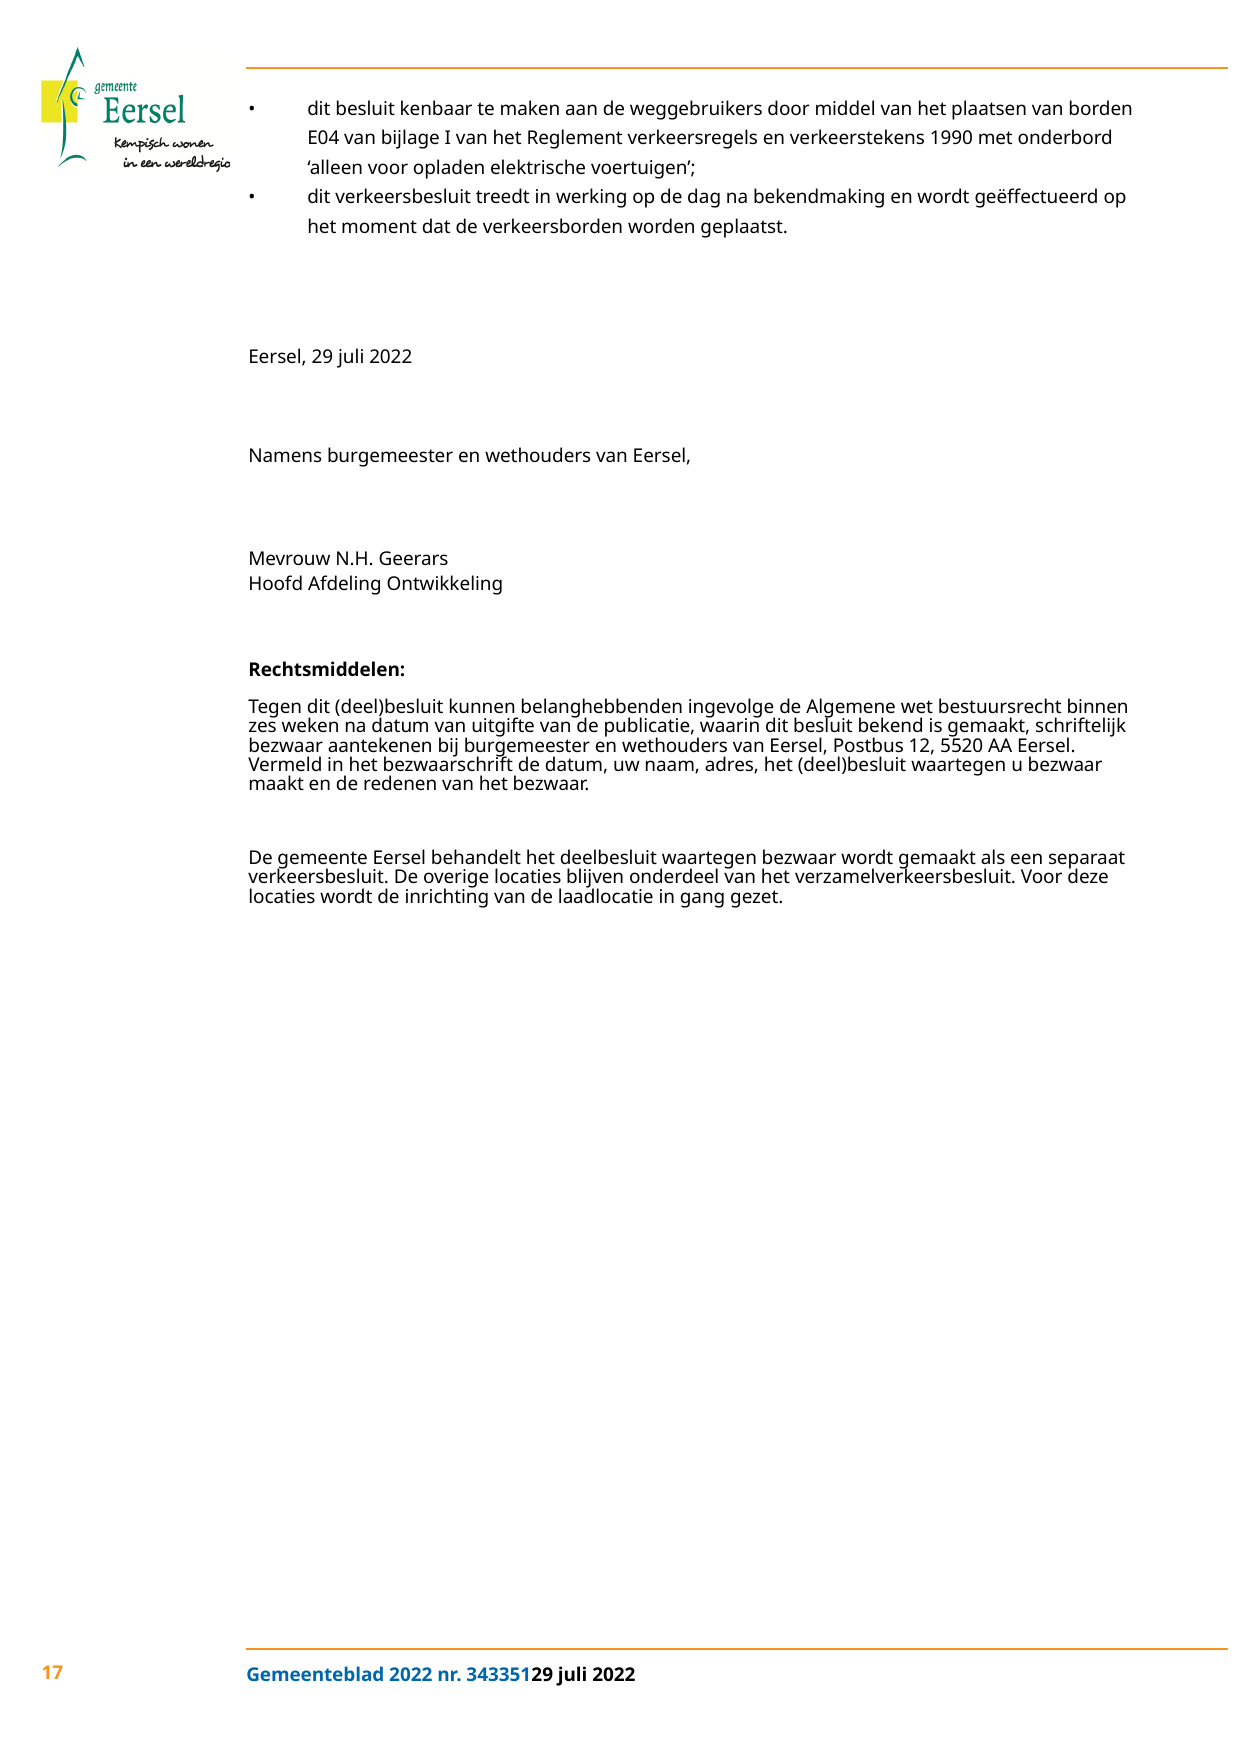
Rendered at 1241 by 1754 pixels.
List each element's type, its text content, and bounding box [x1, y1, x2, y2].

picture [41, 47, 231, 172]
text De gemeente Eersel behandelt het deelbesluit waartegen bezwaar wordt gemaakt als een separaat verkeersbesluit. De overige locaties blijven onderdeel van het verzamelverkeersbesluit. Voor deze locaties wordt de inrichting van de laadlocatie in gang gezet. [248, 849, 1152, 907]
text Hoofd Afdeling Ontwikkeling [248, 570, 1152, 596]
text Mevrouw N.H. Geerars [248, 545, 1152, 570]
list dit besluit kenbaar te maken aan de weggebruikers door middel van het plaatsen van borden E04 van bijlage I van het Reglement verkeersregels en verkeerstekens 1990 met onderbord ‘alleen voor opladen elektrische voertuigen’; [248, 95, 1152, 180]
text Namens burgemeester en wethouders van Eersel, [248, 442, 1152, 467]
text Tegen dit (deel)besluit kunnen belanghebbenden ingevolge de Algemene wet bestuursrecht binnen zes weken na datum van uitgifte van de publicatie, waarin dit besluit bekend is gemaakt, schriftelijk bezwaar aantekenen bij burgemeester en wethouders van Eersel, Postbus 12, 5520 AA Eersel. Vermeld in het bezwaarschrift de datum, uw naam, adres, het (deel)besluit waartegen u bezwaar maakt en de redenen van het bezwaar. [248, 698, 1152, 794]
text Rechtsmiddelen: [248, 661, 1152, 681]
text Eersel, 29 juli 2022 [248, 343, 1152, 369]
list dit verkeersbesluit treedt in werking op de dag na bekendmaking en wordt geëffectueerd op het moment dat de verkeersborden worden geplaatst. [248, 183, 1152, 239]
